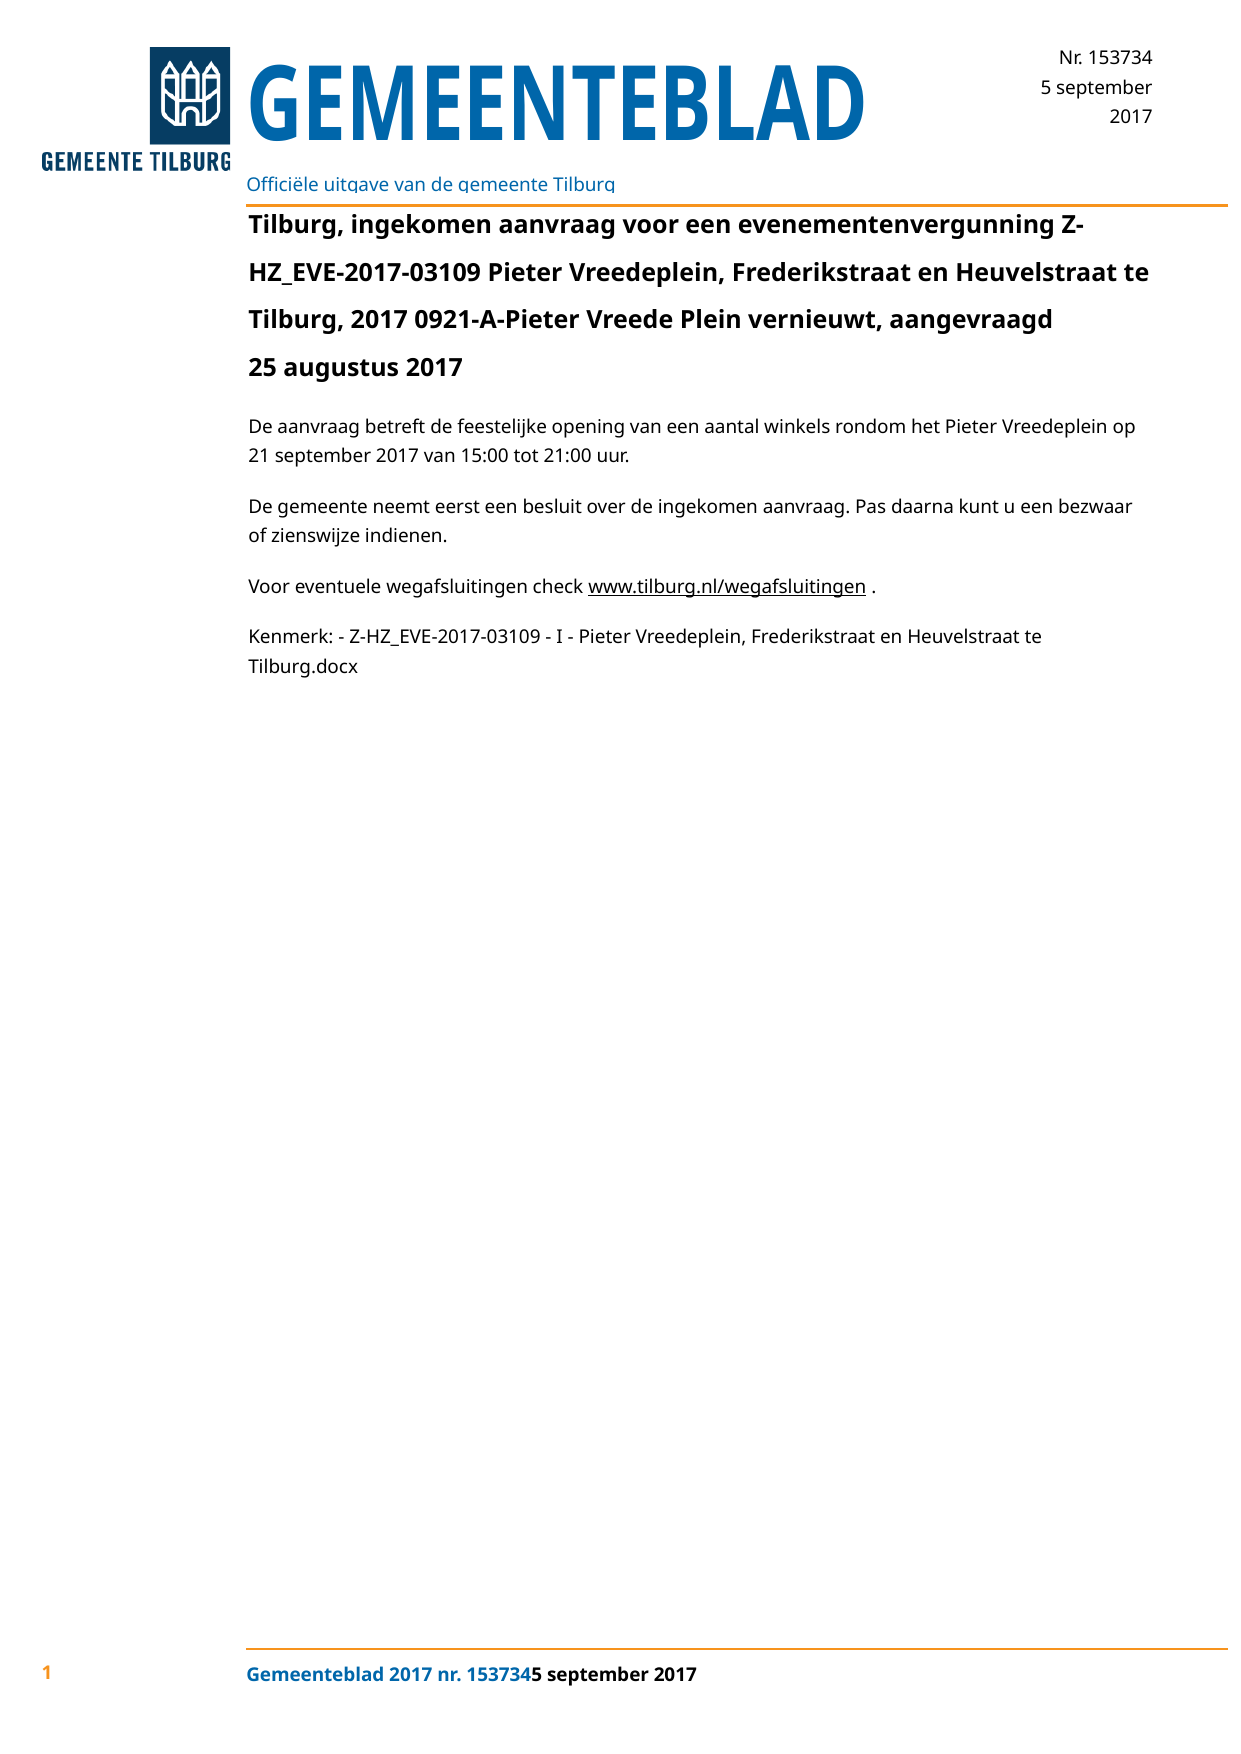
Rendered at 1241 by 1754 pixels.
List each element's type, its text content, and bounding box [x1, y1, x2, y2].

text De gemeente neemt eerst een besluit over de ingekomen aanvraag. Pas daarna kunt u een bezwaar of zienswijze indienen. [248, 493, 1152, 548]
picture [41, 47, 231, 172]
text Kenmerk: - Z-HZ_EVE-2017-03109 - I - Pieter Vreedeplein, Frederikstraat en Heuvelstraat te Tilburg.docx [248, 623, 1152, 679]
text Voor eventuele wegafsluitingen check www.tilburg.nl/wegafsluitingen . [248, 573, 1152, 599]
text De aanvraag betreft de feestelijke opening van een aantal winkels rondom het Pieter Vreedeplein op 21 september 2017 van 15:00 tot 21:00 uur. [248, 413, 1152, 468]
text Tilburg, ingekomen aanvraag voor een evenementenvergunning Z-HZ_EVE-2017-03109 Pieter Vreedeplein, Frederikstraat en Heuvelstraat te Tilburg, 2017 0921-A-Pieter Vreede Plein vernieuwt, aangevraagd 25 augustus 2017 [248, 207, 1152, 384]
